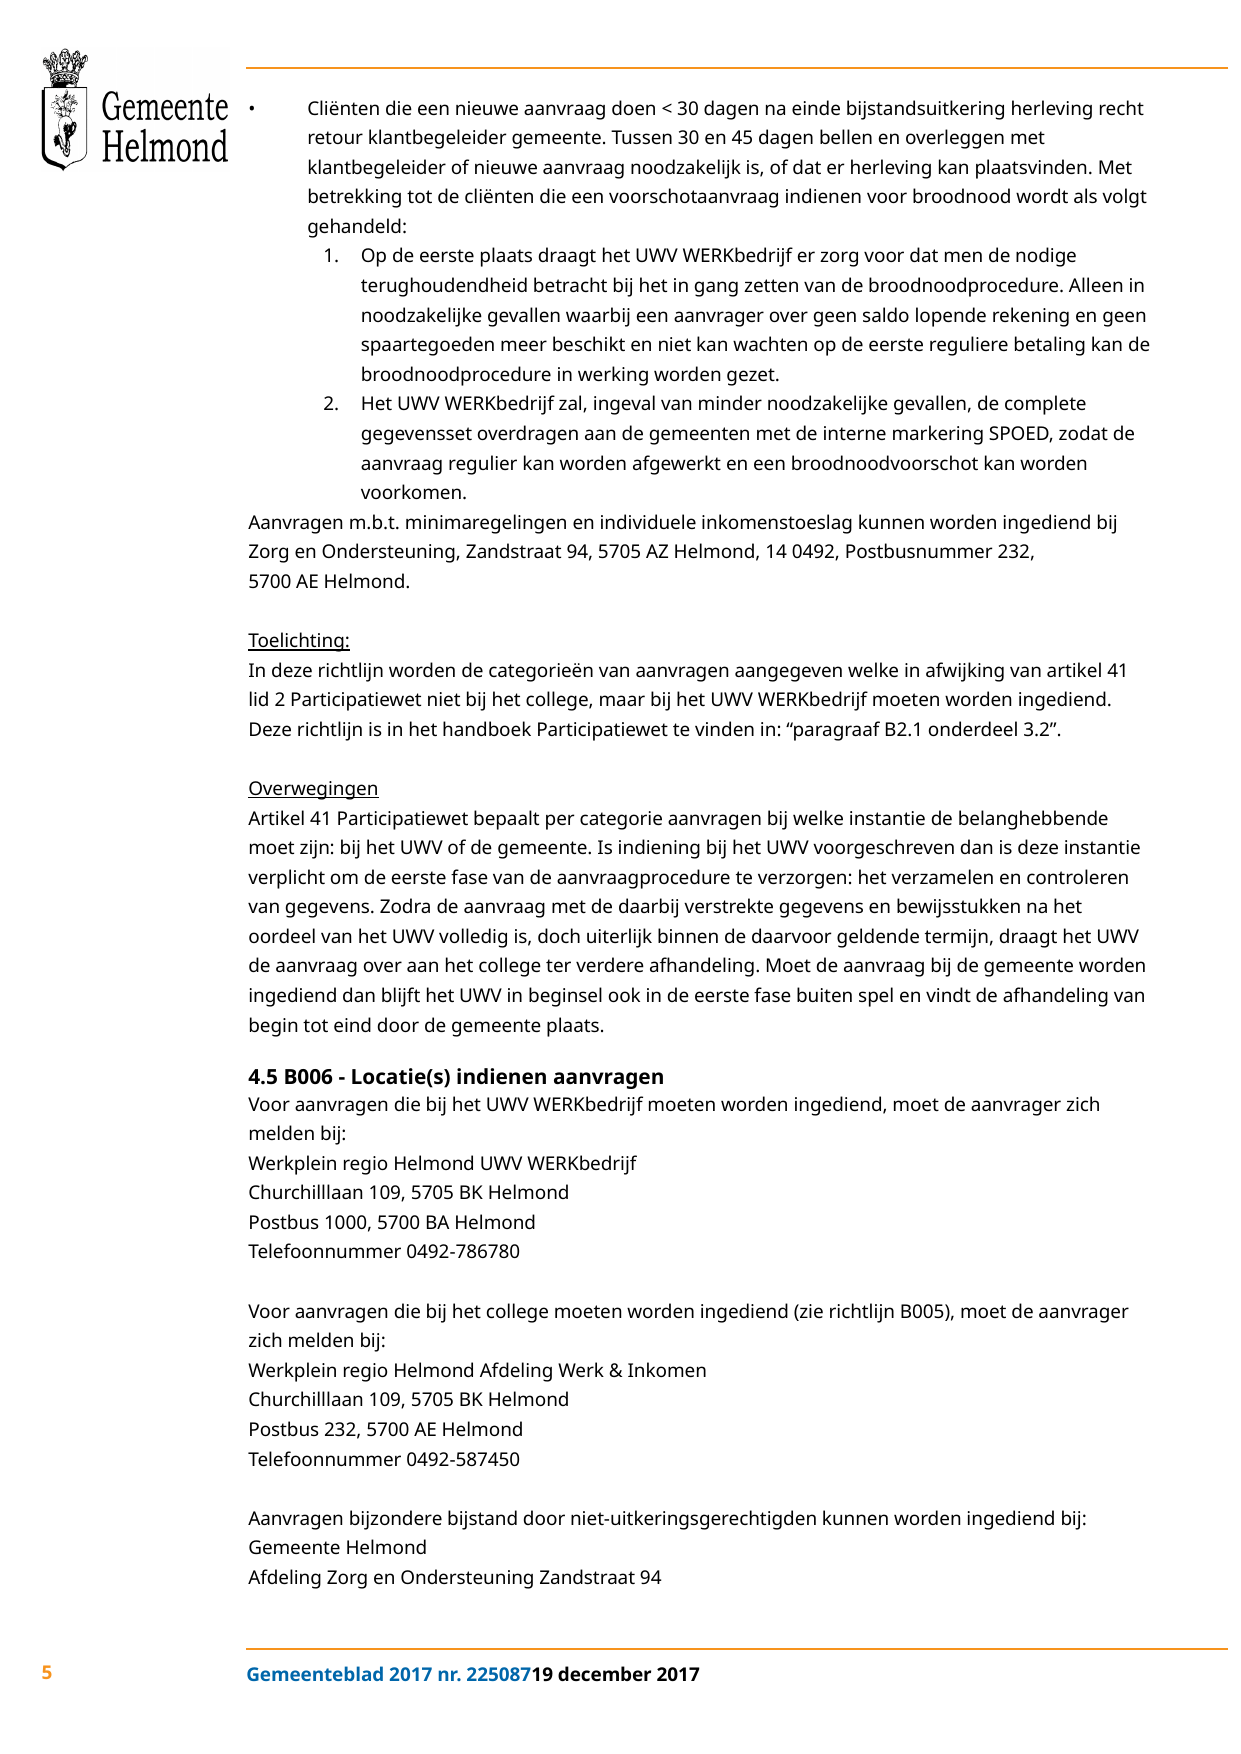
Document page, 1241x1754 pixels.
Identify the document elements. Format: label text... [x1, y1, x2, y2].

text Artikel 41 Participatiewet bepaalt per categorie aanvragen bij welke instantie de belanghebbende moet zijn: bij het UWV of de gemeente. Is indiening bij het UWV voorgeschreven dan is deze instantie verplicht om de eerste fase van de aanvraagprocedure te verzorgen: het verzamelen en controleren van gegevens. Zodra de aanvraag met de daarbij verstrekte gegevens en bewijsstukken na het oordeel van het UWV volledig is, doch uiterlijk binnen de daarvoor geldende termijn, draagt het UWV de aanvraag over aan het college ter verdere afhandeling. Moet de aanvraag bij de gemeente worden ingediend dan blijft het UWV in beginsel ook in de eerste fase buiten spel en vindt de afhandeling van begin tot eind door de gemeente plaats. [248, 805, 1152, 1038]
list Op de eerste plaats draagt het UWV WERKbedrijf er zorg voor dat men de nodige terughoudendheid betracht bij het in gang zetten van de broodnoodprocedure. Alleen in noodzakelijke gevallen waarbij een aanvrager over geen saldo lopende rekening en geen spaartegoeden meer beschikt en niet kan wachten op de eerste reguliere betaling kan de broodnoodprocedure in werking worden gezet. [323, 243, 1152, 387]
text Toelichting: [248, 627, 1152, 653]
text Werkplein regio Helmond UWV WERKbedrijf [248, 1150, 1152, 1176]
text Werkplein regio Helmond Afdeling Werk & Inkomen [248, 1357, 1152, 1383]
list Cliënten die een nieuwe aanvraag doen < 30 dagen na einde bijstandsuitkering herleving recht retour klantbegeleider gemeente. Tussen 30 en 45 dagen bellen en overleggen met klantbegeleider of nieuwe aanvraag noodzakelijk is, of dat er herleving kan plaatsvinden. Met betrekking tot de cliënten die een voorschotaanvraag indienen voor broodnood wordt als volgt gehandeld: [248, 95, 1152, 239]
text In deze richtlijn worden de categorieën van aanvragen aangegeven welke in afwijking van artikel 41 lid 2 Participatiewet niet bij het college, maar bij het UWV WERKbedrijf moeten worden ingediend. Deze richtlijn is in het handboek Participatiewet te vinden in: “paragraaf B2.1 onderdeel 3.2”. [248, 657, 1152, 742]
text Postbus 232, 5700 AE Helmond [248, 1416, 1152, 1442]
text Aanvragen m.b.t. minimaregelingen en individuele inkomenstoeslag kunnen worden ingediend bij Zorg en Ondersteuning, Zandstraat 94, 5705 AZ Helmond, 14 0492, Postbusnummer 232, [248, 509, 1152, 564]
text Overwegingen [248, 775, 1152, 801]
picture [41, 47, 231, 172]
text Afdeling Zorg en Ondersteuning Zandstraat 94 [248, 1564, 1152, 1590]
text Postbus 1000, 5700 BA Helmond [248, 1209, 1152, 1235]
list Het UWV WERKbedrijf zal, ingeval van minder noodzakelijke gevallen, de complete gegevensset overdragen aan de gemeenten met de interne markering SPOED, zodat de aanvraag regulier kan worden afgewerkt en een broodnoodvoorschot kan worden voorkomen. [323, 391, 1152, 505]
text Voor aanvragen die bij het UWV WERKbedrijf moeten worden ingediend, moet de aanvrager zich melden bij: [248, 1091, 1152, 1146]
text 4.5 B006 - Locatie(s) indienen aanvragen [248, 1062, 1152, 1091]
text Telefoonnummer 0492-786780 [248, 1239, 1152, 1264]
text Churchilllaan 109, 5705 BK Helmond [248, 1387, 1152, 1412]
text Aanvragen bijzondere bijstand door niet-uitkeringsgerechtigden kunnen worden ingediend bij: Gemeente Helmond [248, 1505, 1152, 1560]
text Churchilllaan 109, 5705 BK Helmond [248, 1179, 1152, 1205]
text 5700 AE Helmond. [248, 568, 1152, 594]
text Telefoonnummer 0492-587450 [248, 1446, 1152, 1471]
text Voor aanvragen die bij het college moeten worden ingediend (zie richtlijn B005), moet de aanvrager zich melden bij: [248, 1298, 1152, 1353]
